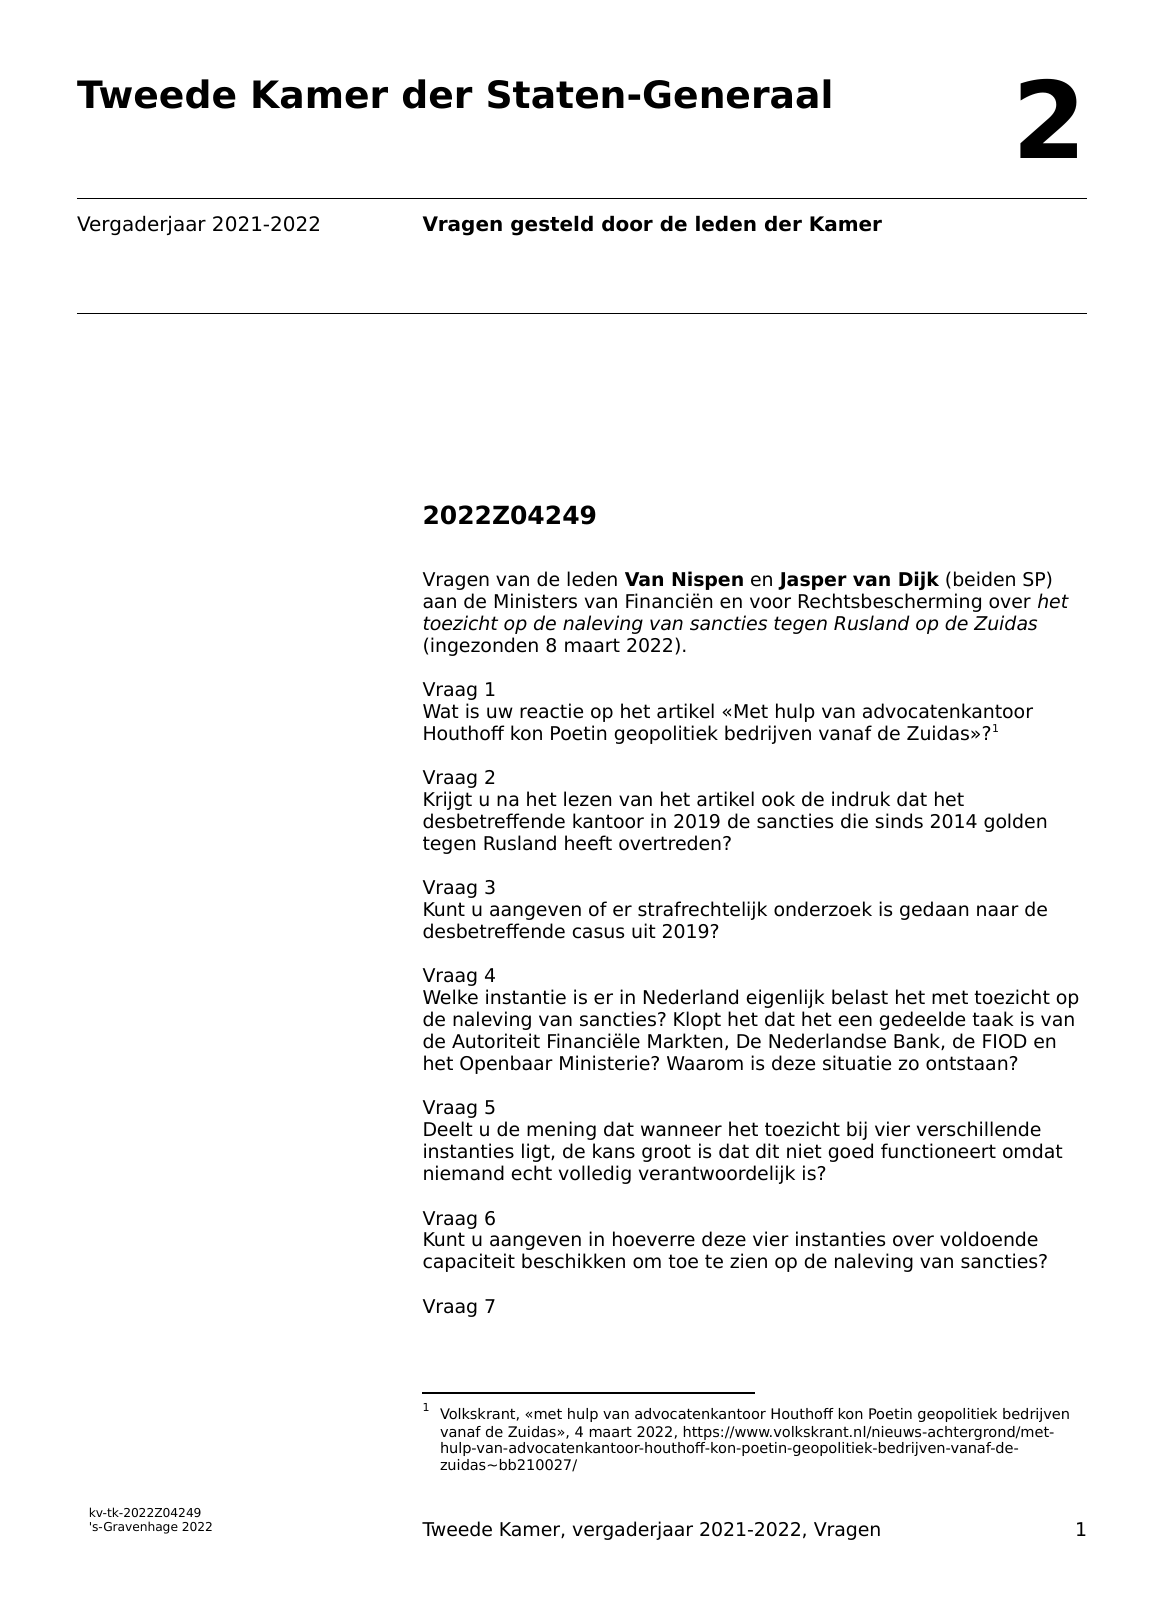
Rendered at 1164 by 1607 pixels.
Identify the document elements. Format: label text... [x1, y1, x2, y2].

text Vraag 3 [422, 877, 1087, 899]
text Vraag 6 [422, 1207, 1087, 1229]
text Vraag 5 [422, 1097, 1087, 1119]
text Deelt u de mening dat wanneer het toezicht bij vier verschillende instanties ligt, de kans groot is dat dit niet goed functioneert omdat niemand echt volledig verantwoordelijk is? [422, 1119, 1087, 1185]
text Krijgt u na het lezen van het artikel ook de indruk dat het desbetreffende kantoor in 2019 de sancties die sinds 2014 golden tegen Rusland heeft overtreden? [422, 789, 1087, 855]
table_header 2 [886, 59, 1087, 198]
table_cell Vergaderjaar 2021-2022 [77, 199, 422, 313]
text Kunt u aangeven of er strafrechtelijk onderzoek is gedaan naar de desbetreffende casus uit 2019? [422, 899, 1087, 943]
text Vraag 2 [422, 767, 1087, 789]
table_header Tweede Kamer der Staten-Generaal [77, 59, 886, 198]
text Volkskrant, «met hulp van advocatenkantoor Houthoff kon Poetin geopolitiek bedrijven vanaf de Zuidas», 4 maart 2022, https://www.volkskrant.nl/nieuws-achtergrond/met-hulp-van-advocatenkantoor-houthoff-kon-poetin-geopolitiek-bedrijven-vanaf-de-zuidas~bb210027/ [422, 1402, 1087, 1474]
text 2022Z04249 [422, 501, 1087, 531]
text Wat is uw reactie op het artikel «Met hulp van advocatenkantoor Houthoff kon Poetin geopolitiek bedrijven vanaf de Zuidas»? [422, 701, 1087, 745]
table_cell Vragen gesteld door de leden der Kamer [422, 199, 1087, 313]
text Vragen van de leden Van Nispen en Jasper van Dijk (beiden SP) aan de Ministers van Financiën en voor Rechtsbescherming over het toezicht op de naleving van sancties tegen Rusland op de Zuidas (ingezonden 8 maart 2022). [422, 569, 1087, 657]
text Vraag 1 [422, 679, 1087, 701]
text 's-Gravenhage 2022 [88, 1520, 323, 1534]
text Kunt u aangeven in hoeverre deze vier instanties over voldoende capaciteit beschikken om toe te zien op de naleving van sancties? [422, 1229, 1087, 1273]
text kv-tk-2022Z04249 [88, 1506, 323, 1520]
text Vraag 4 [422, 965, 1087, 987]
text Welke instantie is er in Nederland eigenlijk belast het met toezicht op de naleving van sancties? Klopt het dat het een gedeelde taak is van de Autoriteit Financiële Markten, De Nederlandse Bank, de FIOD en het Openbaar Ministerie? Waarom is deze situatie zo ontstaan? [422, 987, 1087, 1075]
text Vraag 7 [422, 1296, 1087, 1317]
